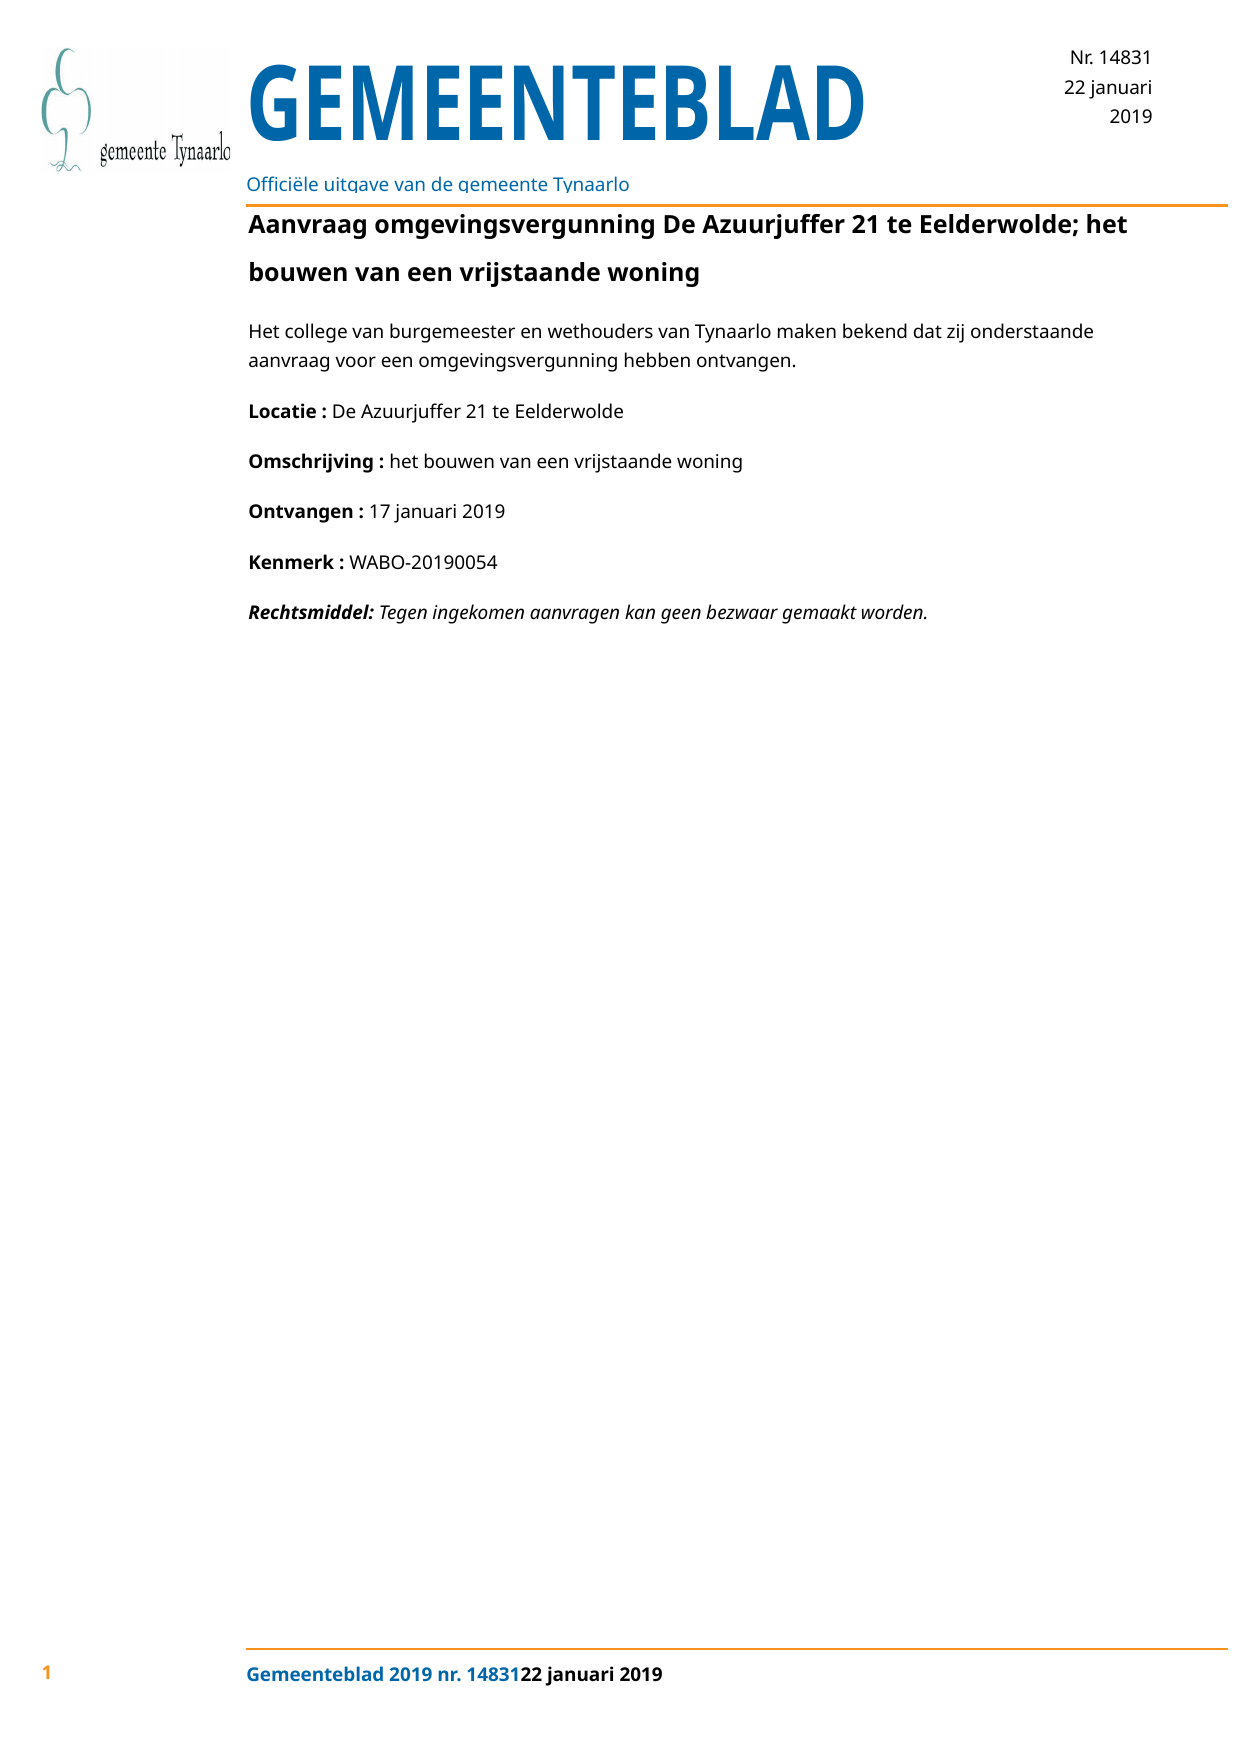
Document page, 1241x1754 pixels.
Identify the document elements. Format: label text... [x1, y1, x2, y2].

text Omschrijving : het bouwen van een vrijstaande woning [248, 448, 1152, 474]
text Kenmerk : WABO-20190054 [248, 549, 1152, 575]
text Rechtsmiddel: Tegen ingekomen aanvragen kan geen bezwaar gemaakt worden. [248, 599, 1152, 625]
text Het college van burgemeester en wethouders van Tynaarlo maken bekend dat zij onderstaande aanvraag voor een omgevingsvergunning hebben ontvangen. [248, 318, 1152, 373]
text Locatie : De Azuurjuffer 21 te Eelderwolde [248, 398, 1152, 424]
text Ontvangen : 17 januari 2019 [248, 499, 1152, 524]
text Aanvraag omgevingsvergunning De Azuurjuffer 21 te Eelderwolde; het bouwen van een vrijstaande woning [248, 207, 1152, 288]
picture [41, 47, 231, 172]
